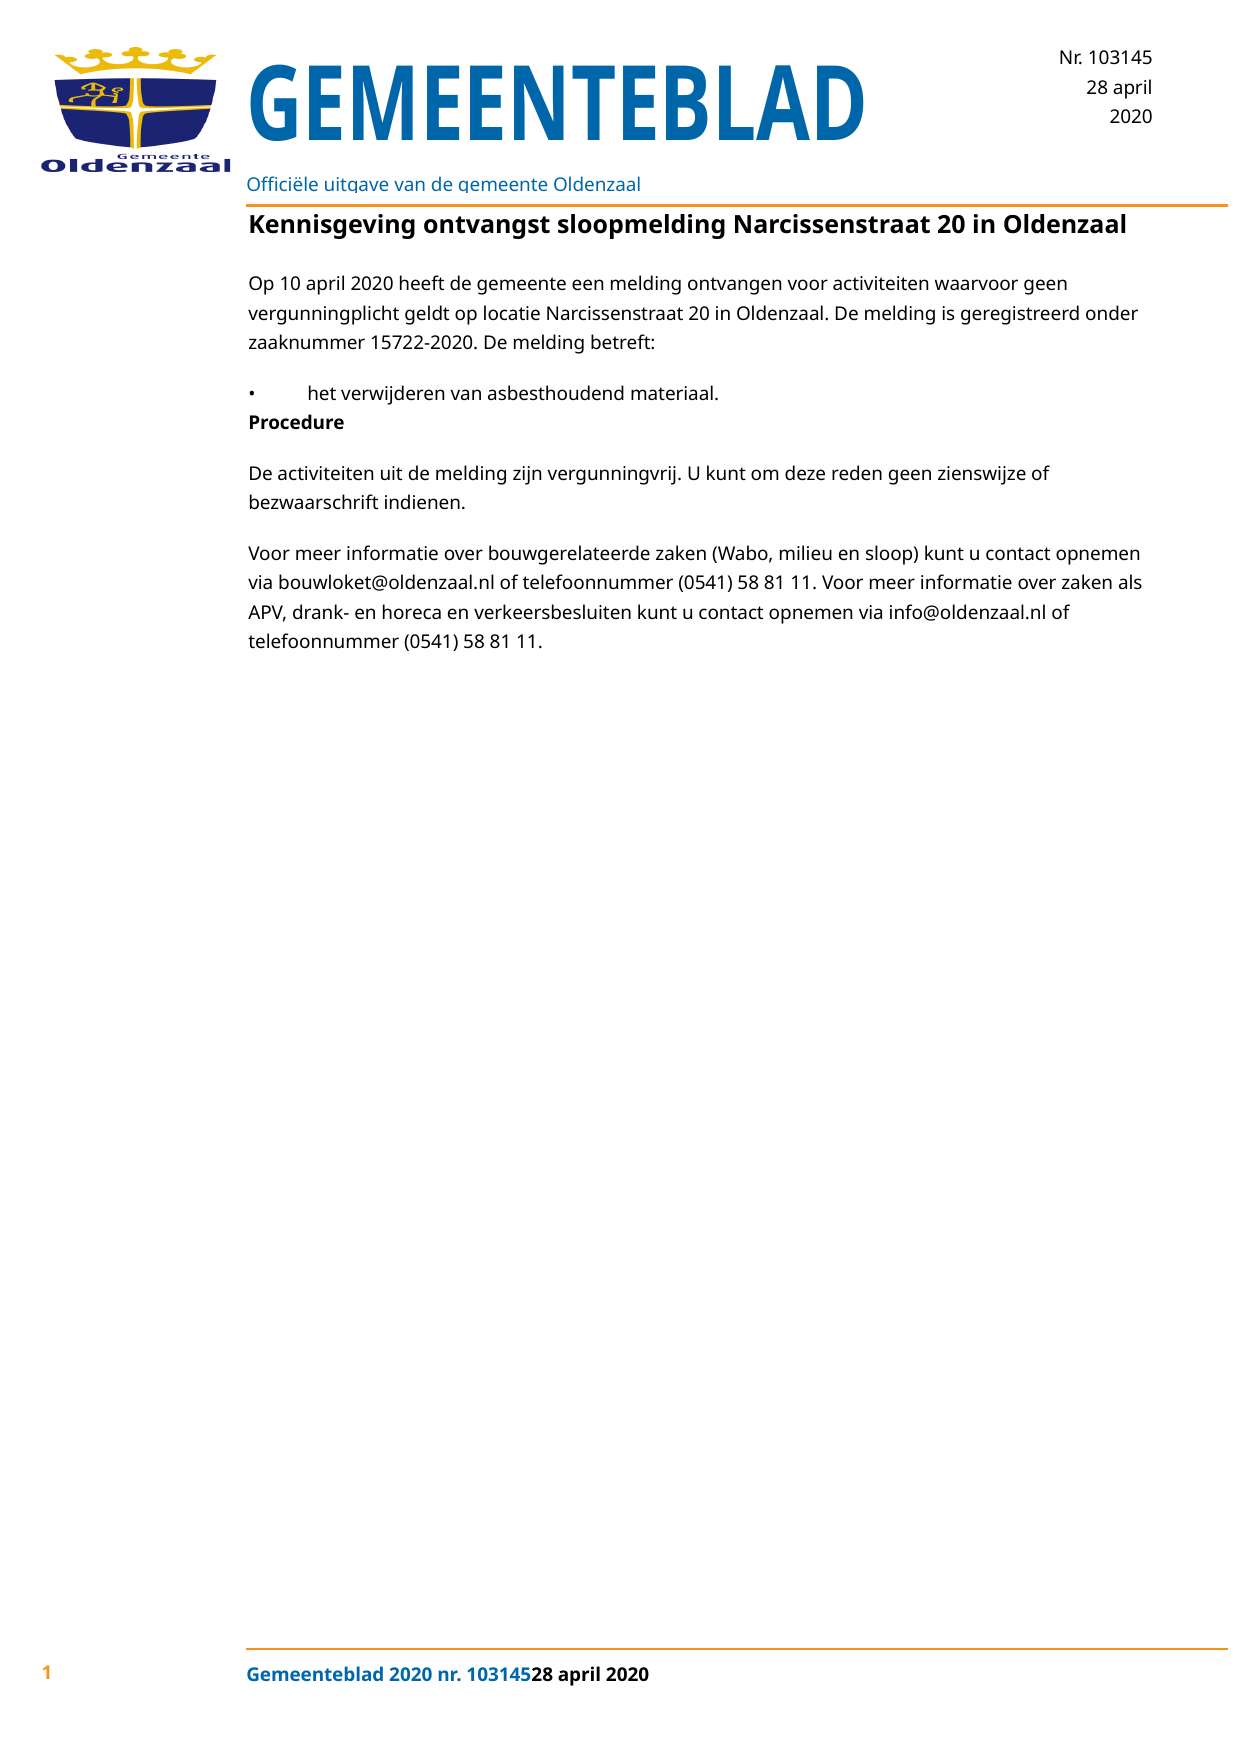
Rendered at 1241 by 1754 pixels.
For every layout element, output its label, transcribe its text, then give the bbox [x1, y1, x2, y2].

picture [41, 47, 231, 172]
text Op 10 april 2020 heeft de gemeente een melding ontvangen voor activiteiten waarvoor geen vergunningplicht geldt op locatie Narcissenstraat 20 in Oldenzaal. De melding is geregistreerd onder zaaknummer 15722-2020. De melding betreft: [248, 270, 1152, 355]
text Procedure [248, 409, 1152, 435]
list het verwijderen van asbesthoudend materiaal. [248, 380, 1152, 406]
text Voor meer informatie over bouwgerelateerde zaken (Wabo, milieu en sloop) kunt u contact opnemen via bouwloket@oldenzaal.nl of telefoonnummer (0541) 58 81 11. Voor meer informatie over zaken als APV, drank- en horeca en verkeersbesluiten kunt u contact opnemen via info@oldenzaal.nl of telefoonnummer (0541) 58 81 11. [248, 540, 1152, 654]
text Kennisgeving ontvangst sloopmelding Narcissenstraat 20 in Oldenzaal [248, 207, 1152, 241]
text De activiteiten uit de melding zijn vergunningvrij. U kunt om deze reden geen zienswijze of bezwaarschrift indienen. [248, 460, 1152, 515]
